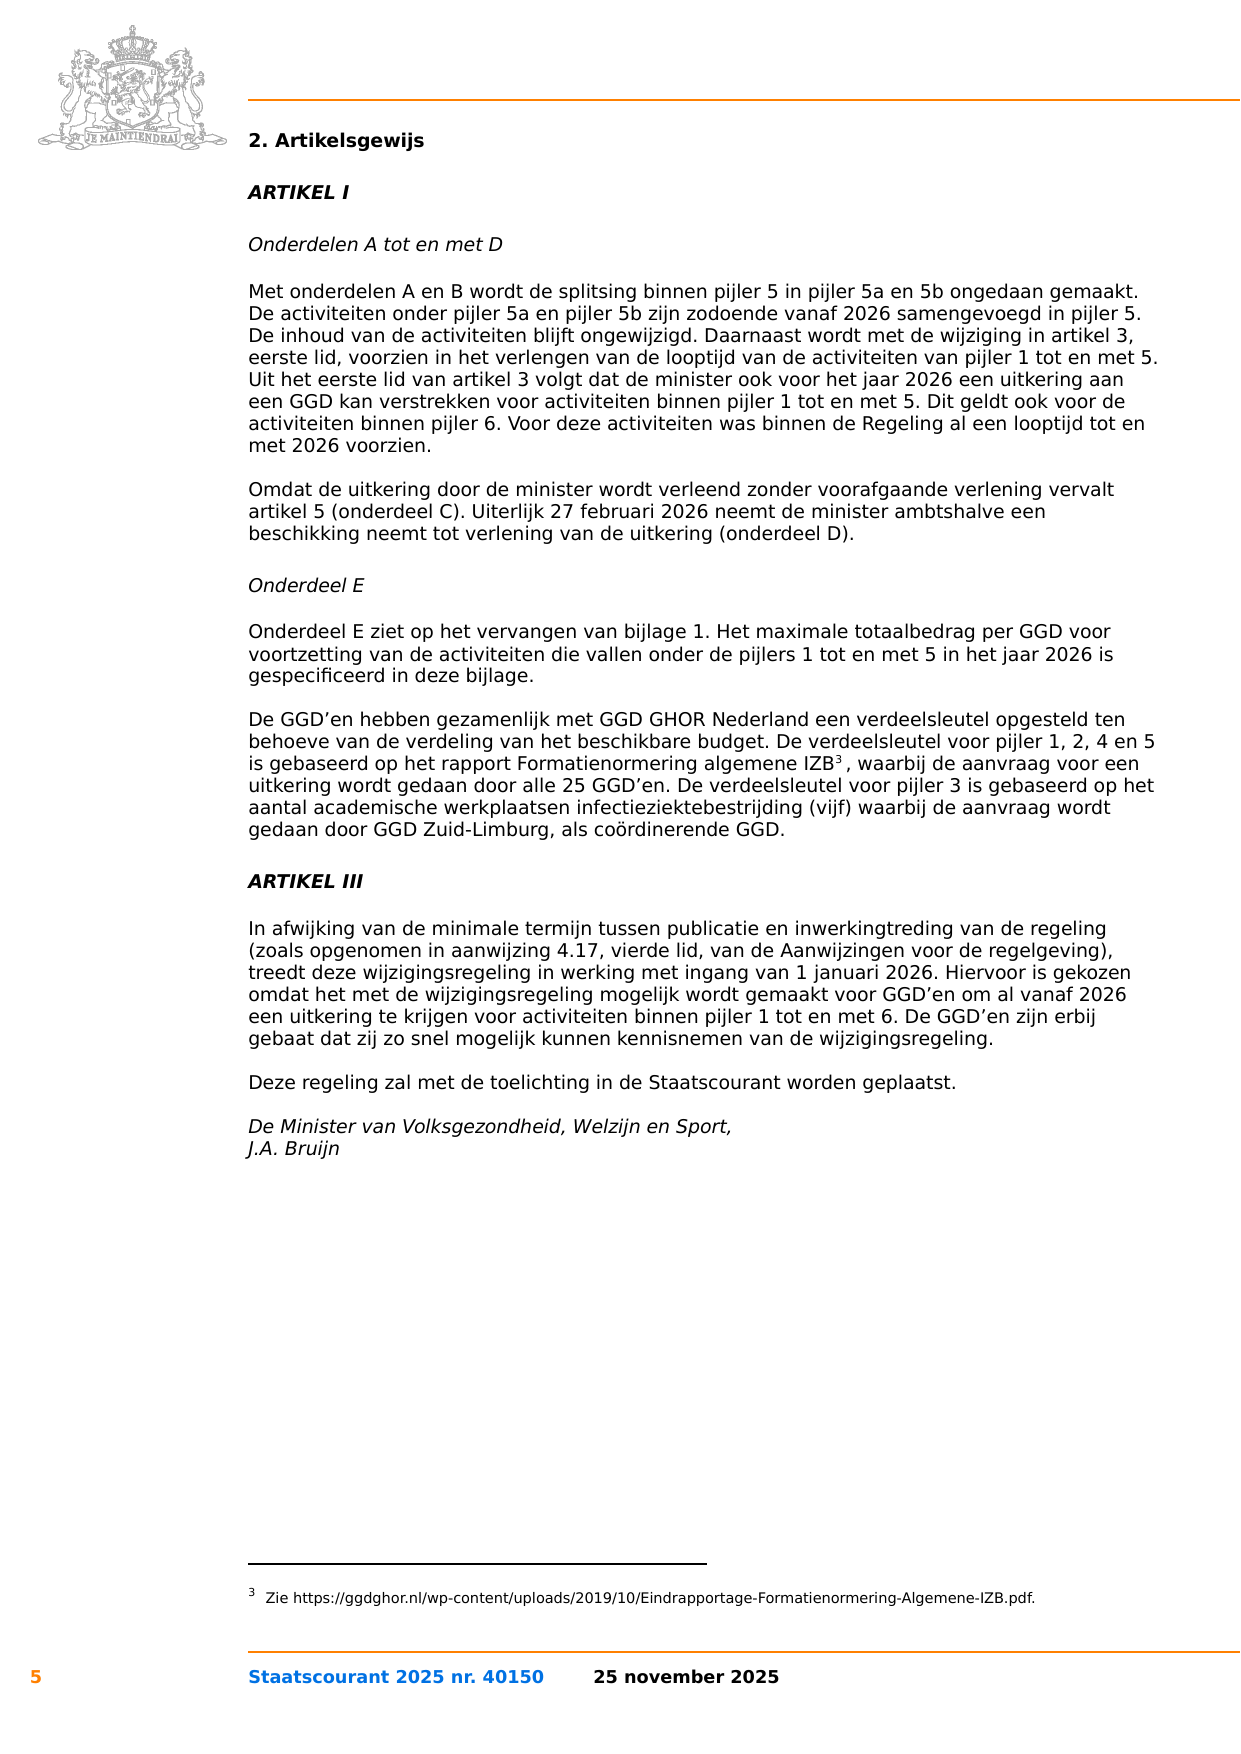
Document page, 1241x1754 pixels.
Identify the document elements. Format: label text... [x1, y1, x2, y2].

subtitle Onderdelen A tot en met D [248, 234, 1163, 256]
text Deze regeling zal met de toelichting in de Staatscourant worden geplaatst. [248, 1072, 1163, 1094]
text Zie https://ggdghor.nl/wp-content/uploads/2019/10/Eindrapportage-Formatienormering-Algemene-IZB.pdf. [248, 1586, 1163, 1608]
text Omdat de uitkering door de minister wordt verleend zonder voorafgaande verlening vervalt artikel 5 (onderdeel C). Uiterlijk 27 februari 2026 neemt de minister ambtshalve een beschikking neemt tot verlening van de uitkering (onderdeel D). [248, 478, 1163, 544]
subtitle 2. Artikelsgewijs [248, 130, 1163, 152]
text De Minister van Volksgezondheid, Welzijn en Sport, J.A. Bruijn [248, 1116, 1163, 1160]
text In afwijking van de minimale termijn tussen publicatie en inwerkingtreding van de regeling (zoals opgenomen in aanwijzing 4.17, vierde lid, van de Aanwijzingen voor de regelgeving), treedt deze wijzigingsregeling in werking met ingang van 1 januari 2026. Hiervoor is gekozen omdat het met de wijzigingsregeling mogelijk wordt gemaakt voor GGD’en om al vanaf 2026 een uitkering te krijgen voor activiteiten binnen pijler 1 tot en met 6. De GGD’en zijn erbij gebaat dat zij zo snel mogelijk kunnen kennisnemen van de wijzigingsregeling. [248, 918, 1163, 1050]
picture [38, 25, 227, 150]
text De GGD’en hebben gezamenlijk met GGD GHOR Nederland een verdeelsleutel opgesteld ten behoeve van de verdeling van het beschikbare budget. De verdeelsleutel voor pijler 1, 2, 4 en 5 is gebaseerd op het rapport Formatienormering algemene IZB, waarbij de aanvraag voor een uitkering wordt gedaan door alle 25 GGD’en. De verdeelsleutel voor pijler 3 is gebaseerd op het aantal academische werkplaatsen infectieziektebestrijding (vijf) waarbij de aanvraag wordt gedaan door GGD Zuid-Limburg, als coördinerende GGD. [248, 709, 1163, 841]
text Met onderdelen A en B wordt de splitsing binnen pijler 5 in pijler 5a en 5b ongedaan gemaakt. De activiteiten onder pijler 5a en pijler 5b zijn zodoende vanaf 2026 samengevoegd in pijler 5. De inhoud van de activiteiten blijft ongewijzigd. Daarnaast wordt met de wijziging in artikel 3, eerste lid, voorzien in het verlengen van de looptijd van de activiteiten van pijler 1 tot en met 5. Uit het eerste lid van artikel 3 volgt dat de minister ook voor het jaar 2026 een uitkering aan een GGD kan verstrekken voor activiteiten binnen pijler 1 tot en met 5. Dit geldt ook voor de activiteiten binnen pijler 6. Voor deze activiteiten was binnen de Regeling al een looptijd tot en met 2026 voorzien. [248, 281, 1163, 457]
text Onderdeel E ziet op het vervangen van bijlage 1. Het maximale totaalbedrag per GGD voor voortzetting van de activiteiten die vallen onder de pijlers 1 tot en met 5 in het jaar 2026 is gespecificeerd in deze bijlage. [248, 621, 1163, 687]
subtitle Onderdeel E [248, 574, 1163, 596]
subtitle ARTIKEL III [248, 871, 1163, 893]
subtitle ARTIKEL I [248, 182, 1163, 204]
